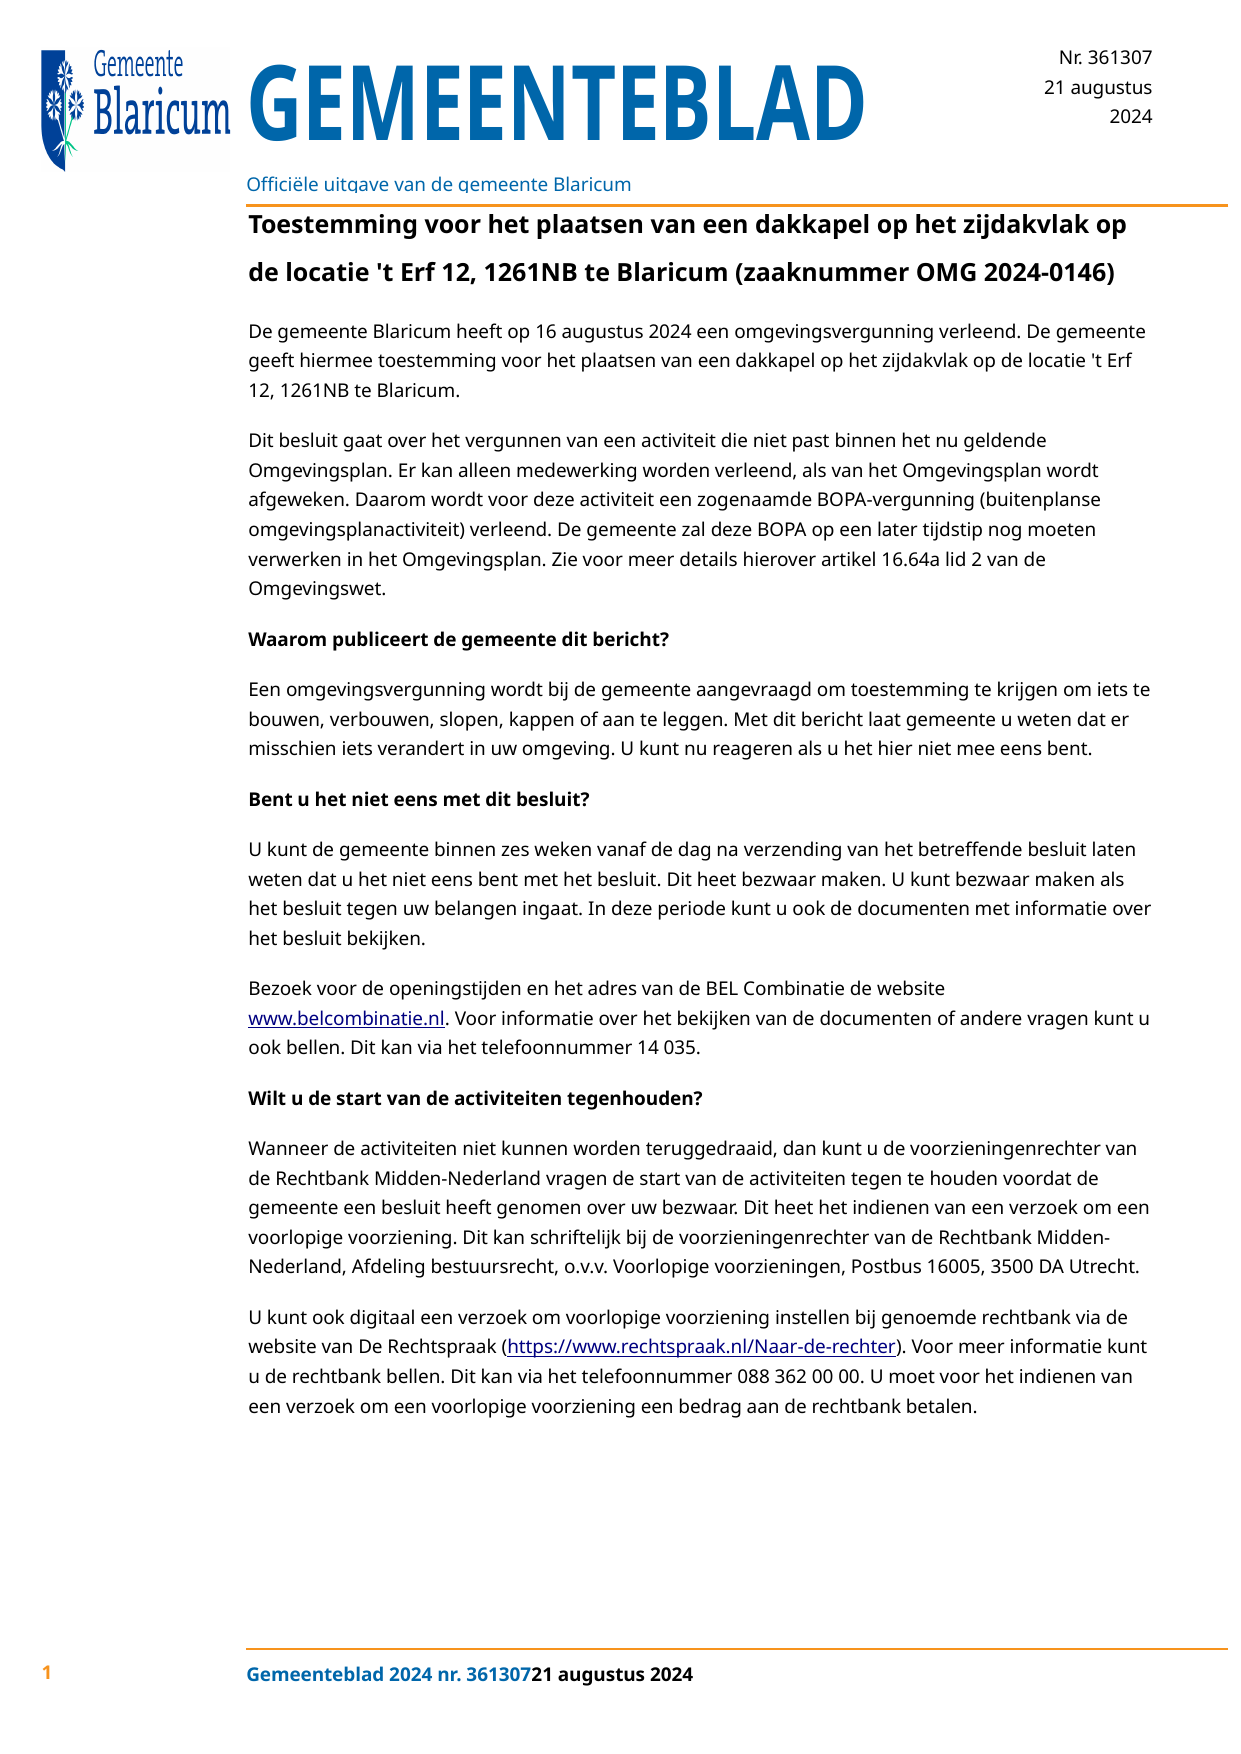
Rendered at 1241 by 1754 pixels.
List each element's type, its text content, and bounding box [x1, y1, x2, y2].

text U kunt de gemeente binnen zes weken vanaf de dag na verzending van het betreffende besluit laten weten dat u het niet eens bent met het besluit. Dit heet bezwaar maken. U kunt bezwaar maken als het besluit tegen uw belangen ingaat. In deze periode kunt u ook de documenten met informatie over het besluit bekijken. [248, 836, 1152, 951]
text De gemeente Blaricum heeft op 16 augustus 2024 een omgevingsvergunning verleend. De gemeente geeft hiermee toestemming voor het plaatsen van een dakkapel op het zijdakvlak op de locatie 't Erf 12, 1261NB te Blaricum. [248, 318, 1152, 403]
text Bezoek voor de openingstijden en het adres van de BEL Combinatie de website www.belcombinatie.nl. Voor informatie over het bekijken van de documenten of andere vragen kunt u ook bellen. Dit kan via het telefoonnummer 14 035. [248, 975, 1152, 1060]
picture [41, 47, 231, 172]
text Waarom publiceert de gemeente dit bericht? [248, 626, 1152, 652]
text Bent u het niet eens met dit besluit? [248, 786, 1152, 812]
text Wilt u de start van de activiteiten tegenhouden? [248, 1085, 1152, 1111]
text Een omgevingsvergunning wordt bij de gemeente aangevraagd om toestemming te krijgen om iets te bouwen, verbouwen, slopen, kappen of aan te leggen. Met dit bericht laat gemeente u weten dat er misschien iets verandert in uw omgeving. U kunt nu reageren als u het hier niet mee eens bent. [248, 676, 1152, 761]
text Toestemming voor het plaatsen van een dakkapel op het zijdakvlak op de locatie 't Erf 12, 1261NB te Blaricum (zaaknummer OMG 2024-0146) [248, 207, 1152, 288]
text Dit besluit gaat over het vergunnen van een activiteit die niet past binnen het nu geldende Omgevingsplan. Er kan alleen medewerking worden verleend, als van het Omgevingsplan wordt afgeweken. Daarom wordt voor deze activiteit een zogenaamde BOPA-vergunning (buitenplanse omgevingsplanactiviteit) verleend. De gemeente zal deze BOPA op een later tijdstip nog moeten verwerken in het Omgevingsplan. Zie voor meer details hierover artikel 16.64a lid 2 van de Omgevingswet. [248, 427, 1152, 601]
text Wanneer de activiteiten niet kunnen worden teruggedraaid, dan kunt u de voorzieningenrechter van de Rechtbank Midden-Nederland vragen de start van de activiteiten tegen te houden voordat de gemeente een besluit heeft genomen over uw bezwaar. Dit heet het indienen van een verzoek om een voorlopige voorziening. Dit kan schriftelijk bij de voorzieningenrechter van de Rechtbank Midden-Nederland, Afdeling bestuursrecht, o.v.v. Voorlopige voorzieningen, Postbus 16005, 3500 DA Utrecht. [248, 1135, 1152, 1279]
text U kunt ook digitaal een verzoek om voorlopige voorziening instellen bij genoemde rechtbank via de website van De Rechtspraak (https://www.rechtspraak.nl/Naar-de-rechter). Voor meer informatie kunt u de rechtbank bellen. Dit kan via het telefoonnummer 088 362 00 00. U moet voor het indienen van een verzoek om een voorlopige voorziening een bedrag aan de rechtbank betalen. [248, 1304, 1152, 1419]
